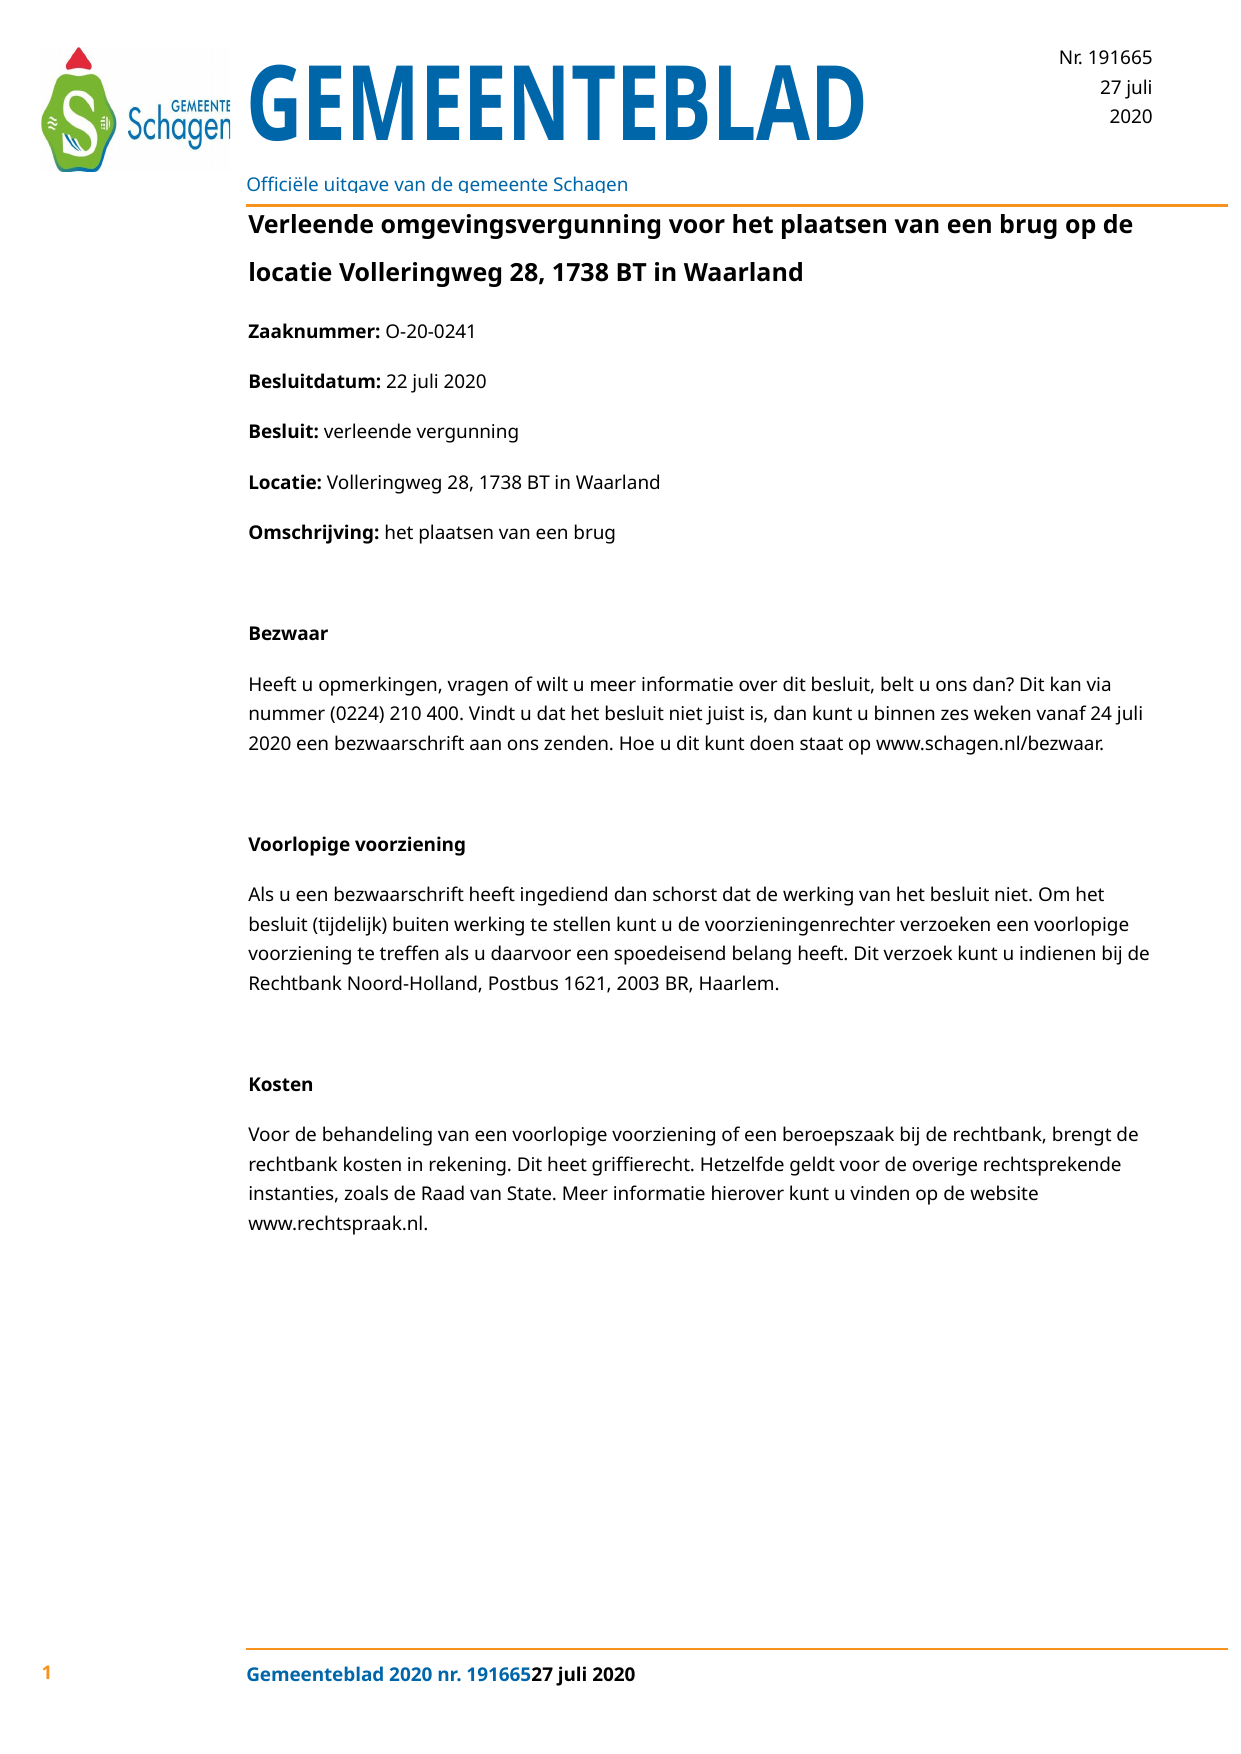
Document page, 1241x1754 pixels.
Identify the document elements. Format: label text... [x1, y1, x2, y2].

text Omschrijving: het plaatsen van een brug [248, 519, 1152, 545]
text Locatie: Volleringweg 28, 1738 BT in Waarland [248, 469, 1152, 495]
text Bezwaar [248, 620, 1152, 646]
text Kosten [248, 1071, 1152, 1097]
text Besluitdatum: 22 juli 2020 [248, 368, 1152, 394]
text Voorlopige voorziening [248, 831, 1152, 857]
text Verleende omgevingsvergunning voor het plaatsen van een brug op de locatie Volleringweg 28, 1738 BT in Waarland [248, 207, 1152, 288]
picture [41, 47, 231, 172]
text Besluit: verleende vergunning [248, 419, 1152, 444]
text Voor de behandeling van een voorlopige voorziening of een beroepszaak bij de rechtbank, brengt de rechtbank kosten in rekening. Dit heet griffierecht. Hetzelfde geldt voor de overige rechtsprekende instanties, zoals de Raad van State. Meer informatie hierover kunt u vinden op de website www.rechtspraak.nl. [248, 1121, 1152, 1236]
text Heeft u opmerkingen, vragen of wilt u meer informatie over dit besluit, belt u ons dan? Dit kan via nummer (0224) 210 400. Vindt u dat het besluit niet juist is, dan kunt u binnen zes weken vanaf 24 juli 2020 een bezwaarschrift aan ons zenden. Hoe u dit kunt doen staat op www.schagen.nl/bezwaar. [248, 671, 1152, 756]
text Als u een bezwaarschrift heeft ingediend dan schorst dat de werking van het besluit niet. Om het besluit (tijdelijk) buiten werking te stellen kunt u de voorzieningenrechter verzoeken een voorlopige voorziening te treffen als u daarvoor een spoedeisend belang heeft. Dit verzoek kunt u indienen bij de Rechtbank Noord-Holland, Postbus 1621, 2003 BR, Haarlem. [248, 881, 1152, 996]
text Zaaknummer: O-20-0241 [248, 318, 1152, 344]
